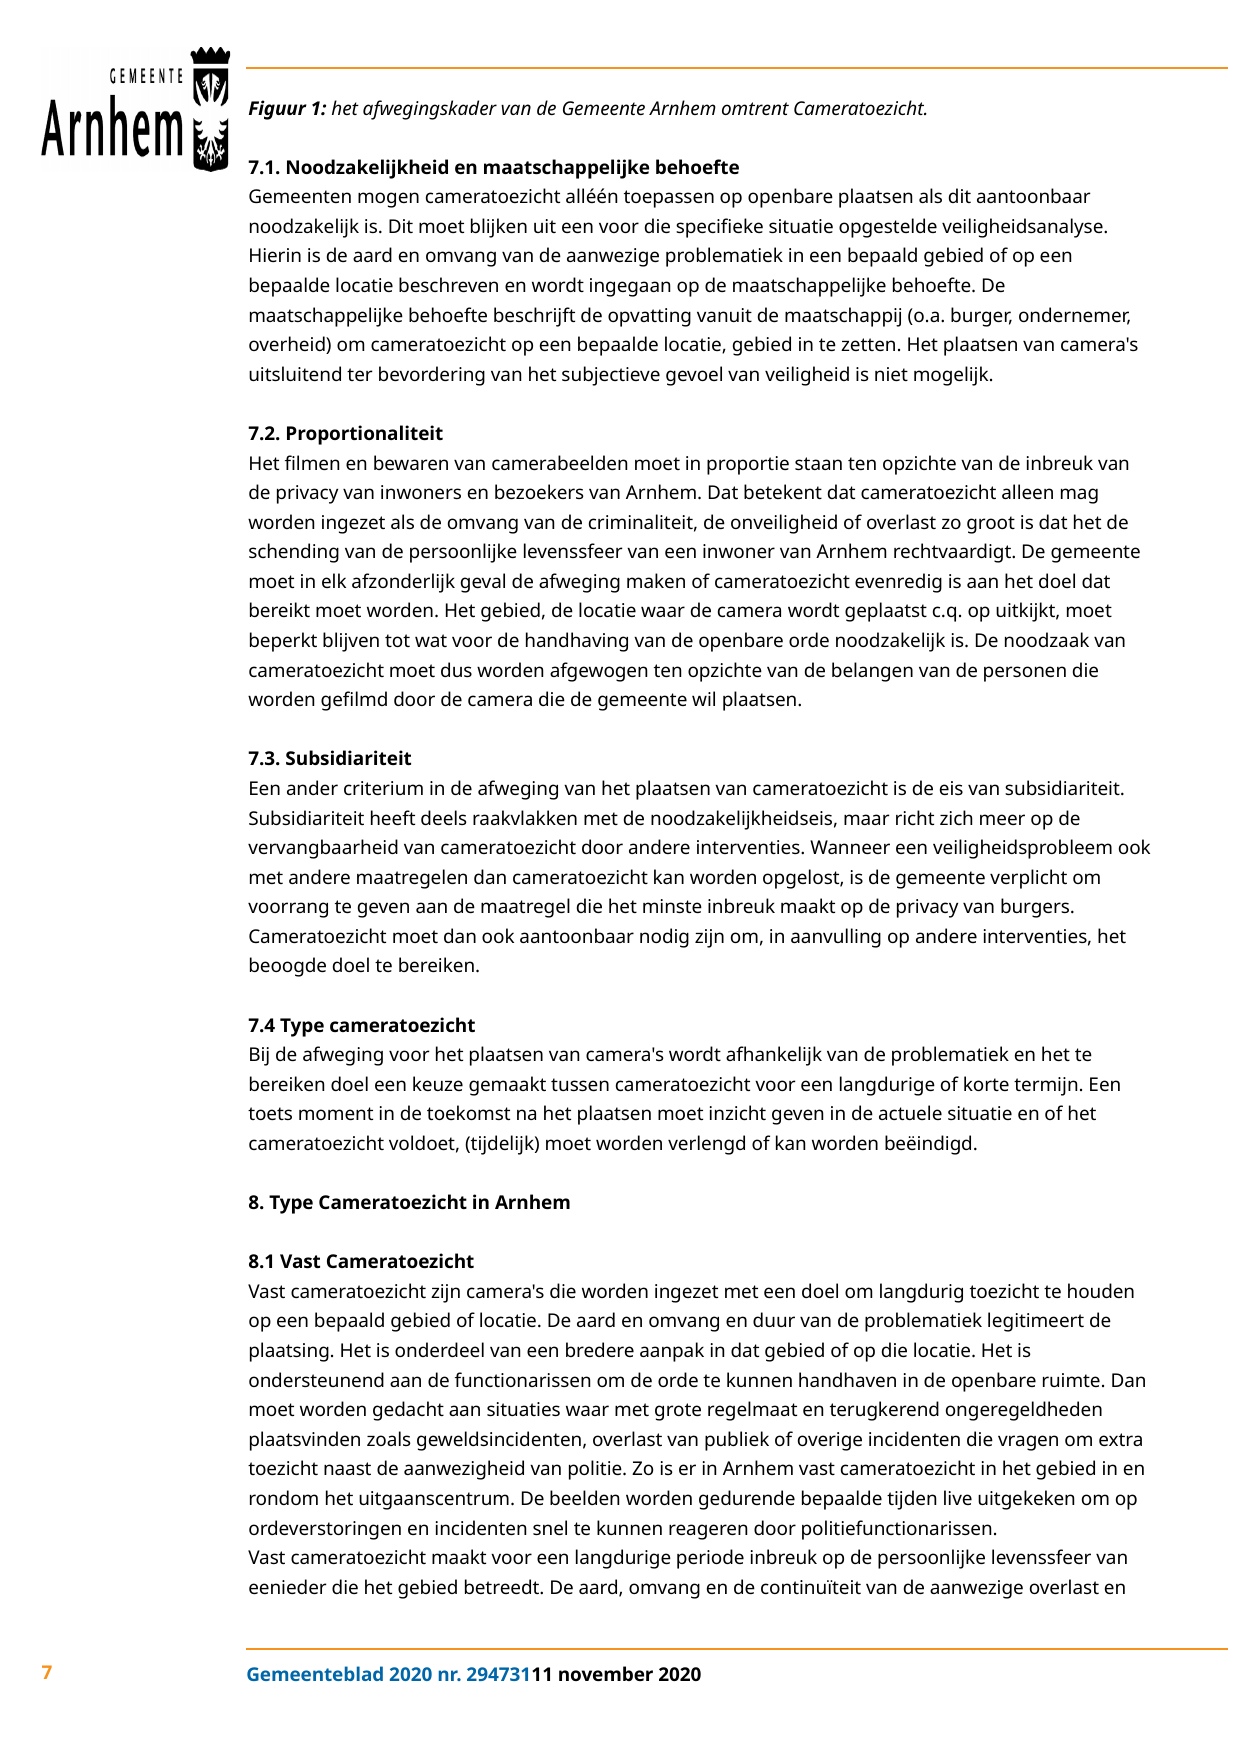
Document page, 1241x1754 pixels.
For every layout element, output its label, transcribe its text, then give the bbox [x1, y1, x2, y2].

text Figuur 1: het afwegingskader van de Gemeente Arnhem omtrent Cameratoezicht. [248, 95, 1152, 121]
text 7.1. Noodzakelijkheid en maatschappelijke behoefte [248, 154, 1152, 180]
text Vast cameratoezicht maakt voor een langdurige periode inbreuk op de persoonlijke levenssfeer van eenieder die het gebied betreedt. De aard, omvang en de continuïteit van de aanwezige overlast en [248, 1544, 1152, 1600]
text Gemeenten mogen cameratoezicht alléén toepassen op openbare plaatsen als dit aantoonbaar noodzakelijk is. Dit moet blijken uit een voor die specifieke situatie opgestelde veiligheidsanalyse. Hierin is de aard en omvang van de aanwezige problematiek in een bepaald gebied of op een bepaalde locatie beschreven en wordt ingegaan op de maatschappelijke behoefte. De maatschappelijke behoefte beschrijft de opvatting vanuit de maatschappij (o.a. burger, ondernemer, overheid) om cameratoezicht op een bepaalde locatie, gebied in te zetten. Het plaatsen van camera's uitsluitend ter bevordering van het subjectieve gevoel van veiligheid is niet mogelijk. [248, 183, 1152, 387]
text 7.3. Subsidiariteit [248, 746, 1152, 771]
text 7.4 Type cameratoezicht [248, 1012, 1152, 1038]
picture [41, 47, 231, 172]
text Vast cameratoezicht zijn camera's die worden ingezet met een doel om langdurig toezicht te houden op een bepaald gebied of locatie. De aard en omvang en duur van de problematiek legitimeert de plaatsing. Het is onderdeel van een bredere aanpak in dat gebied of op die locatie. Het is ondersteunend aan de functionarissen om de orde te kunnen handhaven in de openbare ruimte. Dan moet worden gedacht aan situaties waar met grote regelmaat en terugkerend ongeregeldheden plaatsvinden zoals geweldsincidenten, overlast van publiek of overige incidenten die vragen om extra toezicht naast de aanwezigheid van politie. Zo is er in Arnhem vast cameratoezicht in het gebied in en rondom het uitgaanscentrum. De beelden worden gedurende bepaalde tijden live uitgekeken om op ordeverstoringen en incidenten snel te kunnen reageren door politiefunctionarissen. [248, 1278, 1152, 1541]
text 7.2. Proportionaliteit [248, 420, 1152, 446]
text Bij de afweging voor het plaatsen van camera's wordt afhankelijk van de problematiek en het te bereiken doel een keuze gemaakt tussen cameratoezicht voor een langdurige of korte termijn. Een toets moment in de toekomst na het plaatsen moet inzicht geven in de actuele situatie en of het cameratoezicht voldoet, (tijdelijk) moet worden verlengd of kan worden beëindigd. [248, 1041, 1152, 1156]
text 8. Type Cameratoezicht in Arnhem [248, 1189, 1152, 1215]
text 8.1 Vast Cameratoezicht [248, 1248, 1152, 1274]
text Een ander criterium in de afweging van het plaatsen van cameratoezicht is de eis van subsidiariteit. Subsidiariteit heeft deels raakvlakken met de noodzakelijkheidseis, maar richt zich meer op de vervangbaarheid van cameratoezicht door andere interventies. Wanneer een veiligheidsprobleem ook met andere maatregelen dan cameratoezicht kan worden opgelost, is de gemeente verplicht om voorrang te geven aan de maatregel die het minste inbreuk maakt op de privacy van burgers. Cameratoezicht moet dan ook aantoonbaar nodig zijn om, in aanvulling op andere interventies, het beoogde doel te bereiken. [248, 775, 1152, 978]
text Het filmen en bewaren van camerabeelden moet in proportie staan ten opzichte van de inbreuk van de privacy van inwoners en bezoekers van Arnhem. Dat betekent dat cameratoezicht alleen mag worden ingezet als de omvang van de criminaliteit, de onveiligheid of overlast zo groot is dat het de schending van de persoonlijke levenssfeer van een inwoner van Arnhem rechtvaardigt. De gemeente moet in elk afzonderlijk geval de afweging maken of cameratoezicht evenredig is aan het doel dat bereikt moet worden. Het gebied, de locatie waar de camera wordt geplaatst c.q. op uitkijkt, moet beperkt blijven tot wat voor de handhaving van de openbare orde noodzakelijk is. De noodzaak van cameratoezicht moet dus worden afgewogen ten opzichte van de belangen van de personen die worden gefilmd door de camera die de gemeente wil plaatsen. [248, 450, 1152, 712]
